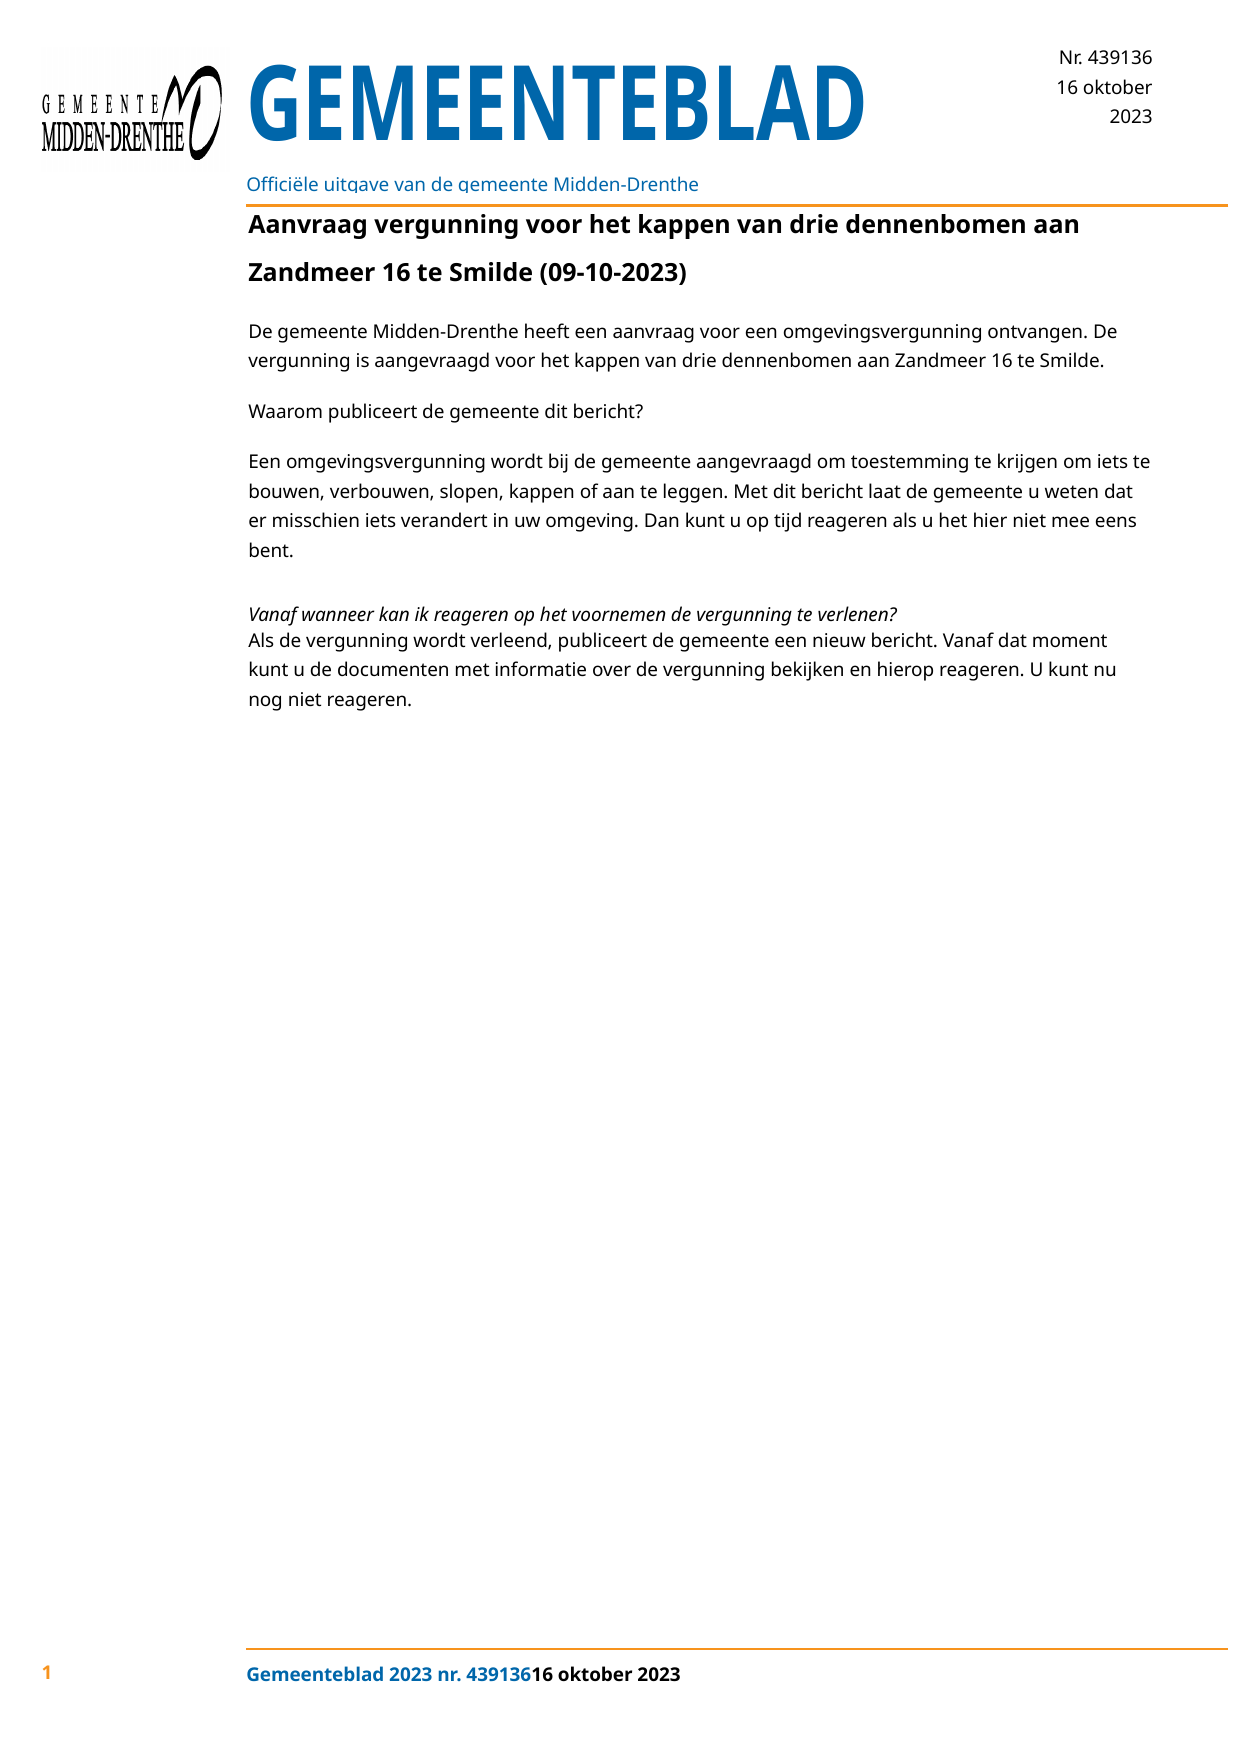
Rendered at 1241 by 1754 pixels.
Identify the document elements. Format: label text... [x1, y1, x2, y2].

text Aanvraag vergunning voor het kappen van drie dennenbomen aan Zandmeer 16 te Smilde (09-10-2023) [248, 207, 1152, 288]
text Waarom publiceert de gemeente dit bericht? [248, 398, 1152, 424]
text Een omgevingsvergunning wordt bij de gemeente aangevraagd om toestemming te krijgen om iets te bouwen, verbouwen, slopen, kappen of aan te leggen. Met dit bericht laat de gemeente u weten dat er misschien iets verandert in uw omgeving. Dan kunt u op tijd reageren als u het hier niet mee eens bent. [248, 448, 1152, 563]
text Als de vergunning wordt verleend, publiceert de gemeente een nieuw bericht. Vanaf dat moment kunt u de documenten met informatie over de vergunning bekijken en hierop reageren. U kunt nu nog niet reageren. [248, 627, 1152, 712]
text De gemeente Midden-Drenthe heeft een aanvraag voor een omgevingsvergunning ontvangen. De vergunning is aangevraagd voor het kappen van drie dennenbomen aan Zandmeer 16 te Smilde. [248, 318, 1152, 373]
text Vanaf wanneer kan ik reageren op het voornemen de vergunning te verlenen? [248, 601, 1152, 627]
picture [41, 47, 231, 172]
